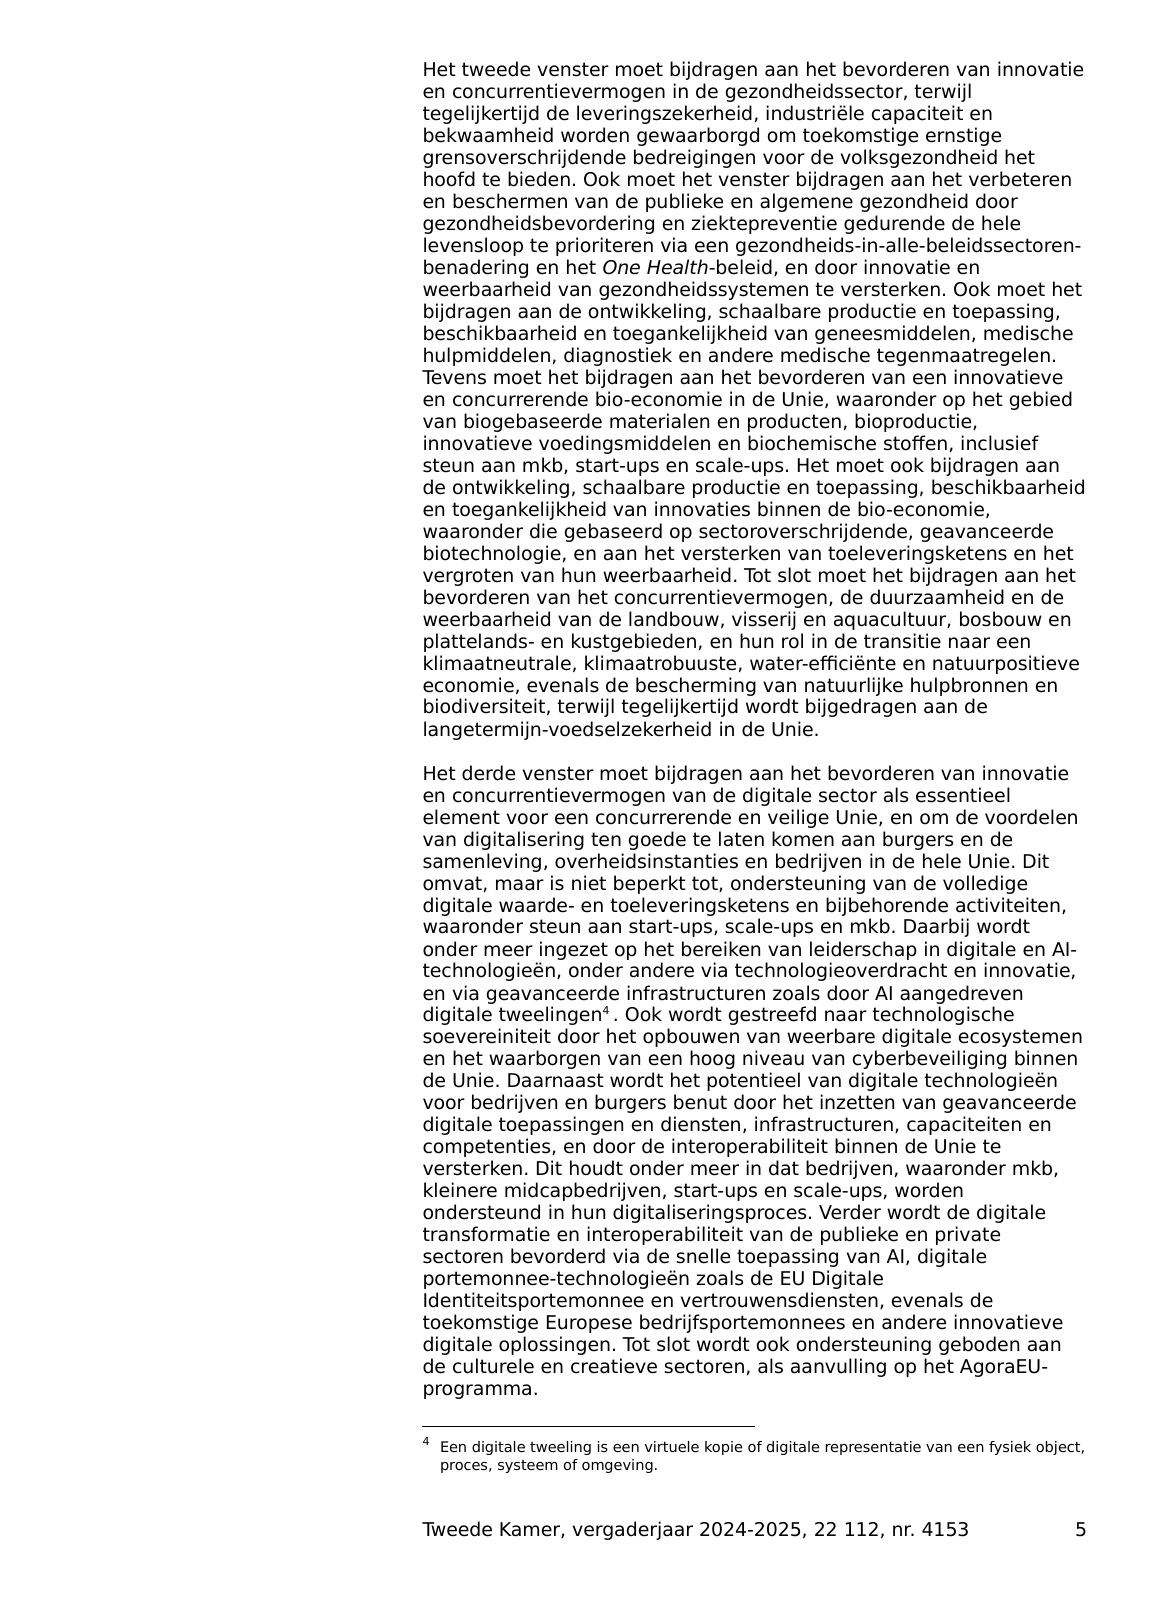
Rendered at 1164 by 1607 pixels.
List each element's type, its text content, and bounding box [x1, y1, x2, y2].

text Het derde venster moet bijdragen aan het bevorderen van innovatie en concurrentievermogen van de digitale sector als essentieel element voor een concurrerende en veilige Unie, en om de voordelen van digitalisering ten goede te laten komen aan burgers en de samenleving, overheidsinstanties en bedrijven in de hele Unie. Dit omvat, maar is niet beperkt tot, ondersteuning van de volledige digitale waarde- en toeleveringsketens en bijbehorende activiteiten, waaronder steun aan start-ups, scale-ups en mkb. Daarbij wordt onder meer ingezet op het bereiken van leiderschap in digitale en AI-technologieën, onder andere via technologieoverdracht en innovatie, en via geavanceerde infrastructuren zoals door AI aangedreven digitale tweelingen. Ook wordt gestreefd naar technologische soevereiniteit door het opbouwen van weerbare digitale ecosystemen en het waarborgen van een hoog niveau van cyberbeveiliging binnen de Unie. Daarnaast wordt het potentieel van digitale technologieën voor bedrijven en burgers benut door het inzetten van geavanceerde digitale toepassingen en diensten, infrastructuren, capaciteiten en competenties, en door de interoperabiliteit binnen de Unie te versterken. Dit houdt onder meer in dat bedrijven, waaronder mkb, kleinere midcapbedrijven, start-ups en scale-ups, worden ondersteund in hun digitaliseringsproces. Verder wordt de digitale transformatie en interoperabiliteit van de publieke en private sectoren bevorderd via de snelle toepassing van AI, digitale portemonnee-technologieën zoals de EU Digitale Identiteitsportemonnee en vertrouwensdiensten, evenals de toekomstige Europese bedrijfsportemonnees en andere innovatieve digitale oplossingen. Tot slot wordt ook ondersteuning geboden aan de culturele en creatieve sectoren, als aanvulling op het AgoraEU-programma. [422, 763, 1087, 1400]
text Een digitale tweeling is een virtuele kopie of digitale representatie van een fysiek object, proces, systeem of omgeving. [422, 1435, 1087, 1474]
text Het tweede venster moet bijdragen aan het bevorderen van innovatie en concurrentievermogen in de gezondheidssector, terwijl tegelijkertijd de leveringszekerheid, industriële capaciteit en bekwaamheid worden gewaarborgd om toekomstige ernstige grensoverschrijdende bedreigingen voor de volksgezondheid het hoofd te bieden. Ook moet het venster bijdragen aan het verbeteren en beschermen van de publieke en algemene gezondheid door gezondheidsbevordering en ziektepreventie gedurende de hele levensloop te prioriteren via een gezondheids-in-alle-beleidssectoren-benadering en het One Health-beleid, en door innovatie en weerbaarheid van gezondheidssystemen te versterken. Ook moet het bijdragen aan de ontwikkeling, schaalbare productie en toepassing, beschikbaarheid en toegankelijkheid van geneesmiddelen, medische hulpmiddelen, diagnostiek en andere medische tegenmaatregelen. Tevens moet het bijdragen aan het bevorderen van een innovatieve en concurrerende bio-economie in de Unie, waaronder op het gebied van biogebaseerde materialen en producten, bioproductie, innovatieve voedingsmiddelen en biochemische stoffen, inclusief steun aan mkb, start-ups en scale-ups. Het moet ook bijdragen aan de ontwikkeling, schaalbare productie en toepassing, beschikbaarheid en toegankelijkheid van innovaties binnen de bio-economie, waaronder die gebaseerd op sectoroverschrijdende, geavanceerde biotechnologie, en aan het versterken van toeleveringsketens en het vergroten van hun weerbaarheid. Tot slot moet het bijdragen aan het bevorderen van het concurrentievermogen, de duurzaamheid en de weerbaarheid van de landbouw, visserij en aquacultuur, bosbouw en plattelands- en kustgebieden, en hun rol in de transitie naar een klimaatneutrale, klimaatrobuuste, water-efficiënte en natuurpositieve economie, evenals de bescherming van natuurlijke hulpbronnen en biodiversiteit, terwijl tegelijkertijd wordt bijgedragen aan de langetermijn-voedselzekerheid in de Unie. [422, 59, 1087, 740]
